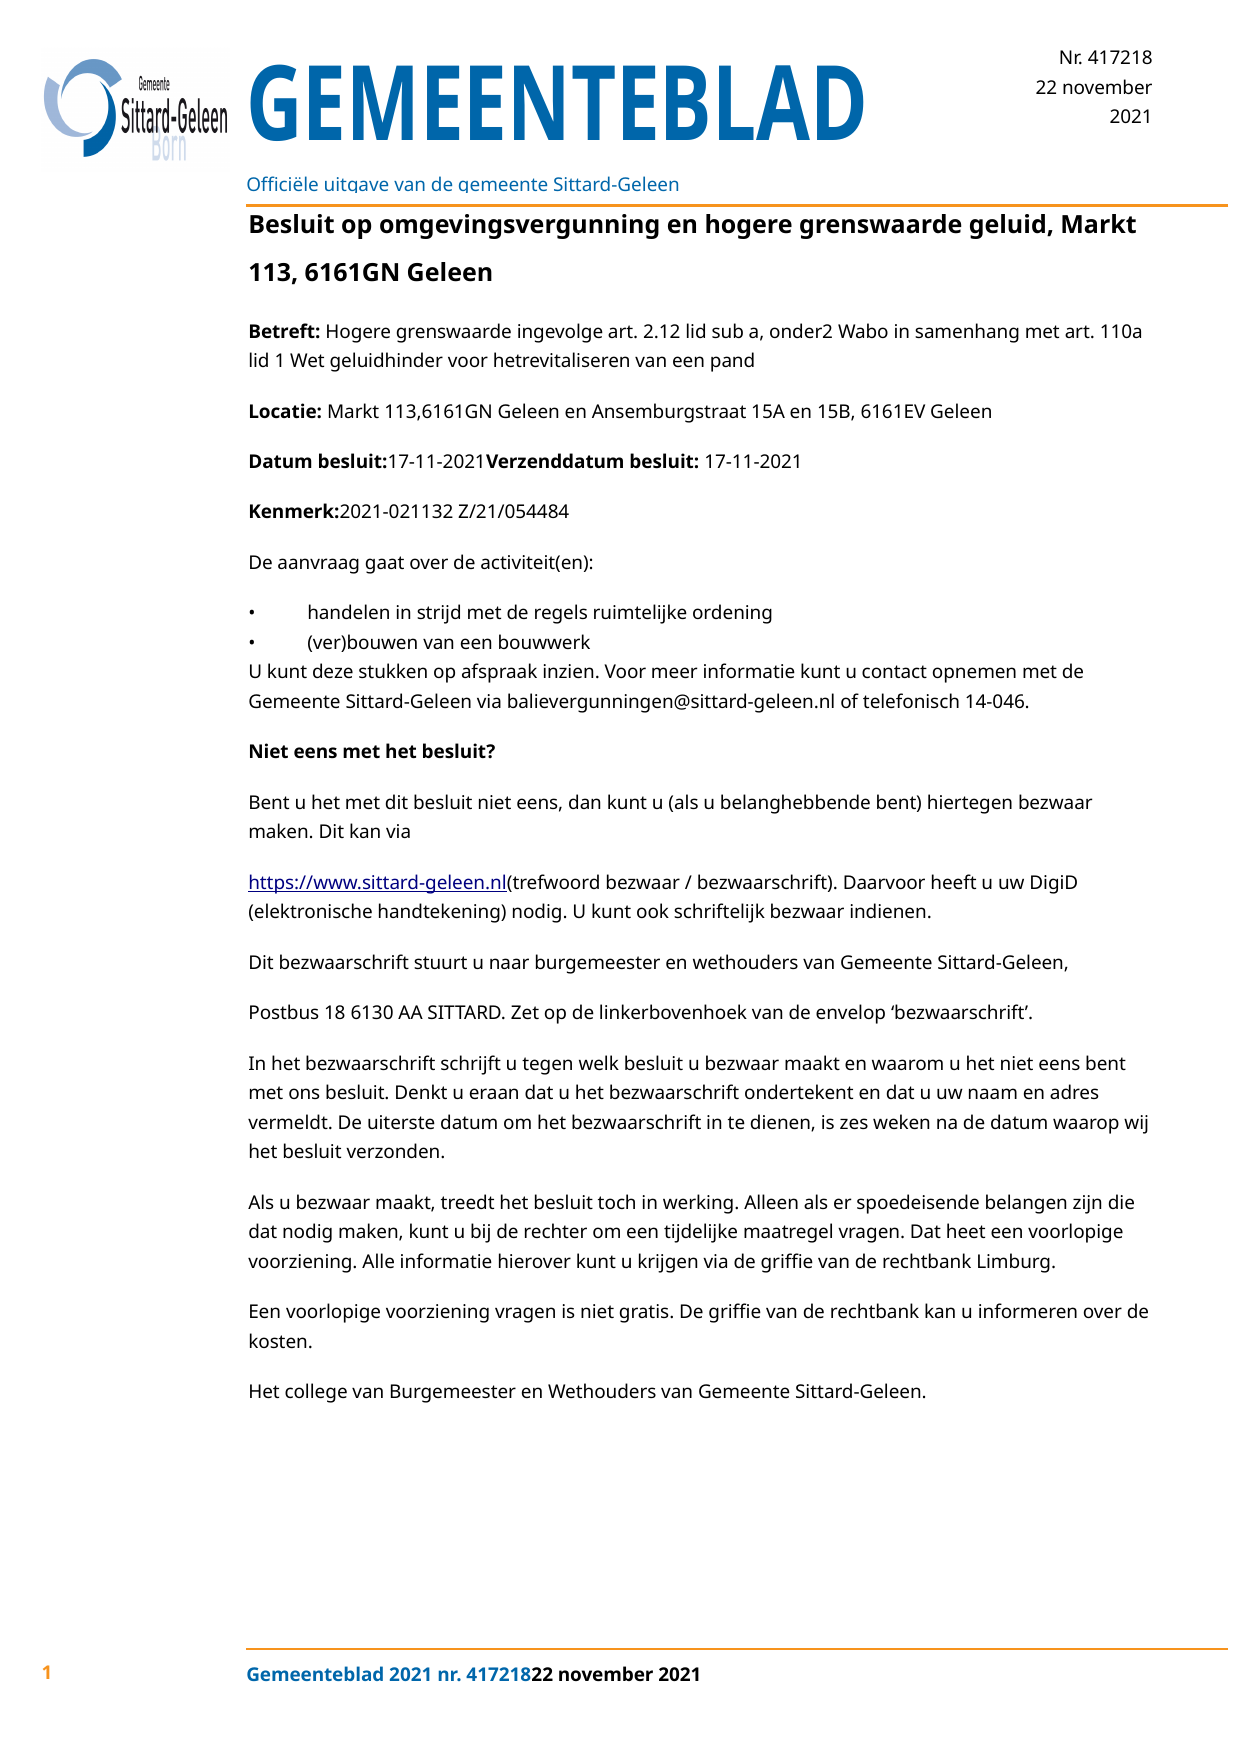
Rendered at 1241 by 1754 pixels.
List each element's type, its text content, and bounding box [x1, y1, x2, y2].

text Niet eens met het besluit? [248, 739, 1152, 764]
text Besluit op omgevingsvergunning en hogere grenswaarde geluid, Markt 113, 6161GN Geleen [248, 207, 1152, 288]
text Betreft: Hogere grenswaarde ingevolge art. 2.12 lid sub a, onder2 Wabo in samenhang met art. 110a lid 1 Wet geluidhinder voor hetrevitaliseren van een pand [248, 318, 1152, 373]
text Dit bezwaarschrift stuurt u naar burgemeester en wethouders van Gemeente Sittard-Geleen, [248, 949, 1152, 975]
picture [41, 47, 231, 172]
text Een voorlopige voorziening vragen is niet gratis. De griffie van de rechtbank kan u informeren over de kosten. [248, 1299, 1152, 1354]
text https://www.sittard-geleen.nl(trefwoord bezwaar / bezwaarschrift). Daarvoor heeft u uw DigiD (elektronische handtekening) nodig. U kunt ook schriftelijk bezwaar indienen. [248, 869, 1152, 924]
text De aanvraag gaat over de activiteit(en): [248, 549, 1152, 575]
list handelen in strijd met de regels ruimtelijke ordening [248, 599, 1152, 625]
text Kenmerk:2021-021132 Z/21/054484 [248, 499, 1152, 524]
list (ver)bouwen van een bouwwerk [248, 629, 1152, 655]
text Datum besluit:17-11-2021Verzenddatum besluit: 17-11-2021 [248, 448, 1152, 474]
text In het bezwaarschrift schrijft u tegen welk besluit u bezwaar maakt en waarom u het niet eens bent met ons besluit. Denkt u eraan dat u het bezwaarschrift ondertekent en dat u uw naam en adres vermeldt. De uiterste datum om het bezwaarschrift in te dienen, is zes weken na de datum waarop wij het besluit verzonden. [248, 1050, 1152, 1164]
text Als u bezwaar maakt, treedt het besluit toch in werking. Alleen als er spoedeisende belangen zijn die dat nodig maken, kunt u bij de rechter om een tijdelijke maatregel vragen. Dat heet een voorlopige voorziening. Alle informatie hierover kunt u krijgen via de griffie van de rechtbank Limburg. [248, 1189, 1152, 1274]
text Locatie: Markt 113,6161GN Geleen en Ansemburgstraat 15A en 15B, 6161EV Geleen [248, 398, 1152, 424]
text Het college van Burgemeester en Wethouders van Gemeente Sittard-Geleen. [248, 1379, 1152, 1404]
text Bent u het met dit besluit niet eens, dan kunt u (als u belanghebbende bent) hiertegen bezwaar maken. Dit kan via [248, 789, 1152, 844]
text U kunt deze stukken op afspraak inzien. Voor meer informatie kunt u contact opnemen met de Gemeente Sittard-Geleen via balievergunningen@sittard-geleen.nl of telefonisch 14-046. [248, 659, 1152, 714]
text Postbus 18 6130 AA SITTARD. Zet op de linkerbovenhoek van de envelop ‘bezwaarschrift’. [248, 999, 1152, 1025]
